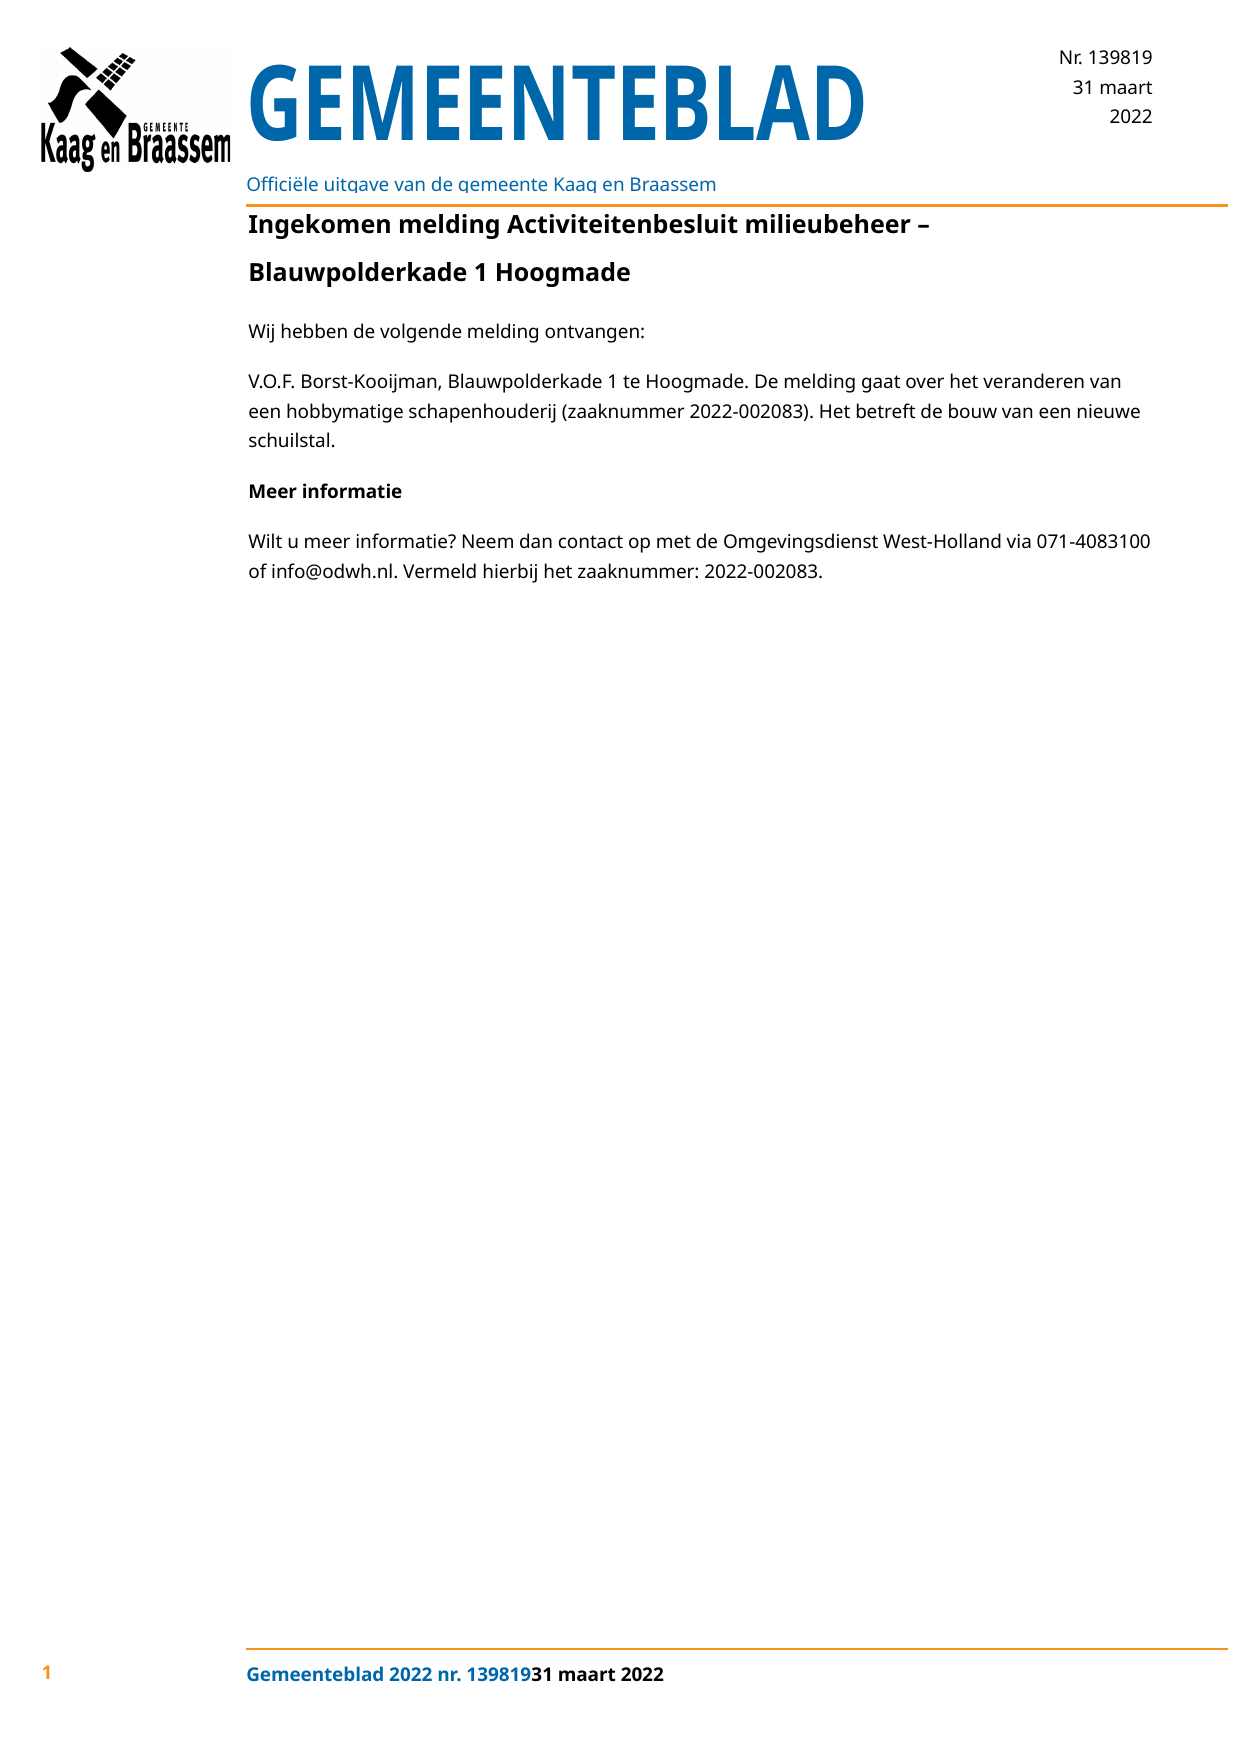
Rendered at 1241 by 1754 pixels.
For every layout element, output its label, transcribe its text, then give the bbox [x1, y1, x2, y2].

text Wij hebben de volgende melding ontvangen: [248, 318, 1152, 344]
text V.O.F. Borst-Kooijman, Blauwpolderkade 1 te Hoogmade. De melding gaat over het veranderen van een hobbymatige schapenhouderij (zaaknummer 2022-002083). Het betreft de bouw van een nieuwe schuilstal. [248, 368, 1152, 453]
text Meer informatie [248, 478, 1152, 504]
picture [41, 47, 231, 172]
text Wilt u meer informatie? Neem dan contact op met de Omgevingsdienst West-Holland via 071‑4083100 of info@odwh.nl. Vermeld hierbij het zaaknummer: 2022-002083. [248, 528, 1152, 584]
text Ingekomen melding Activiteitenbesluit milieubeheer – Blauwpolderkade 1 Hoogmade [248, 207, 1152, 288]
